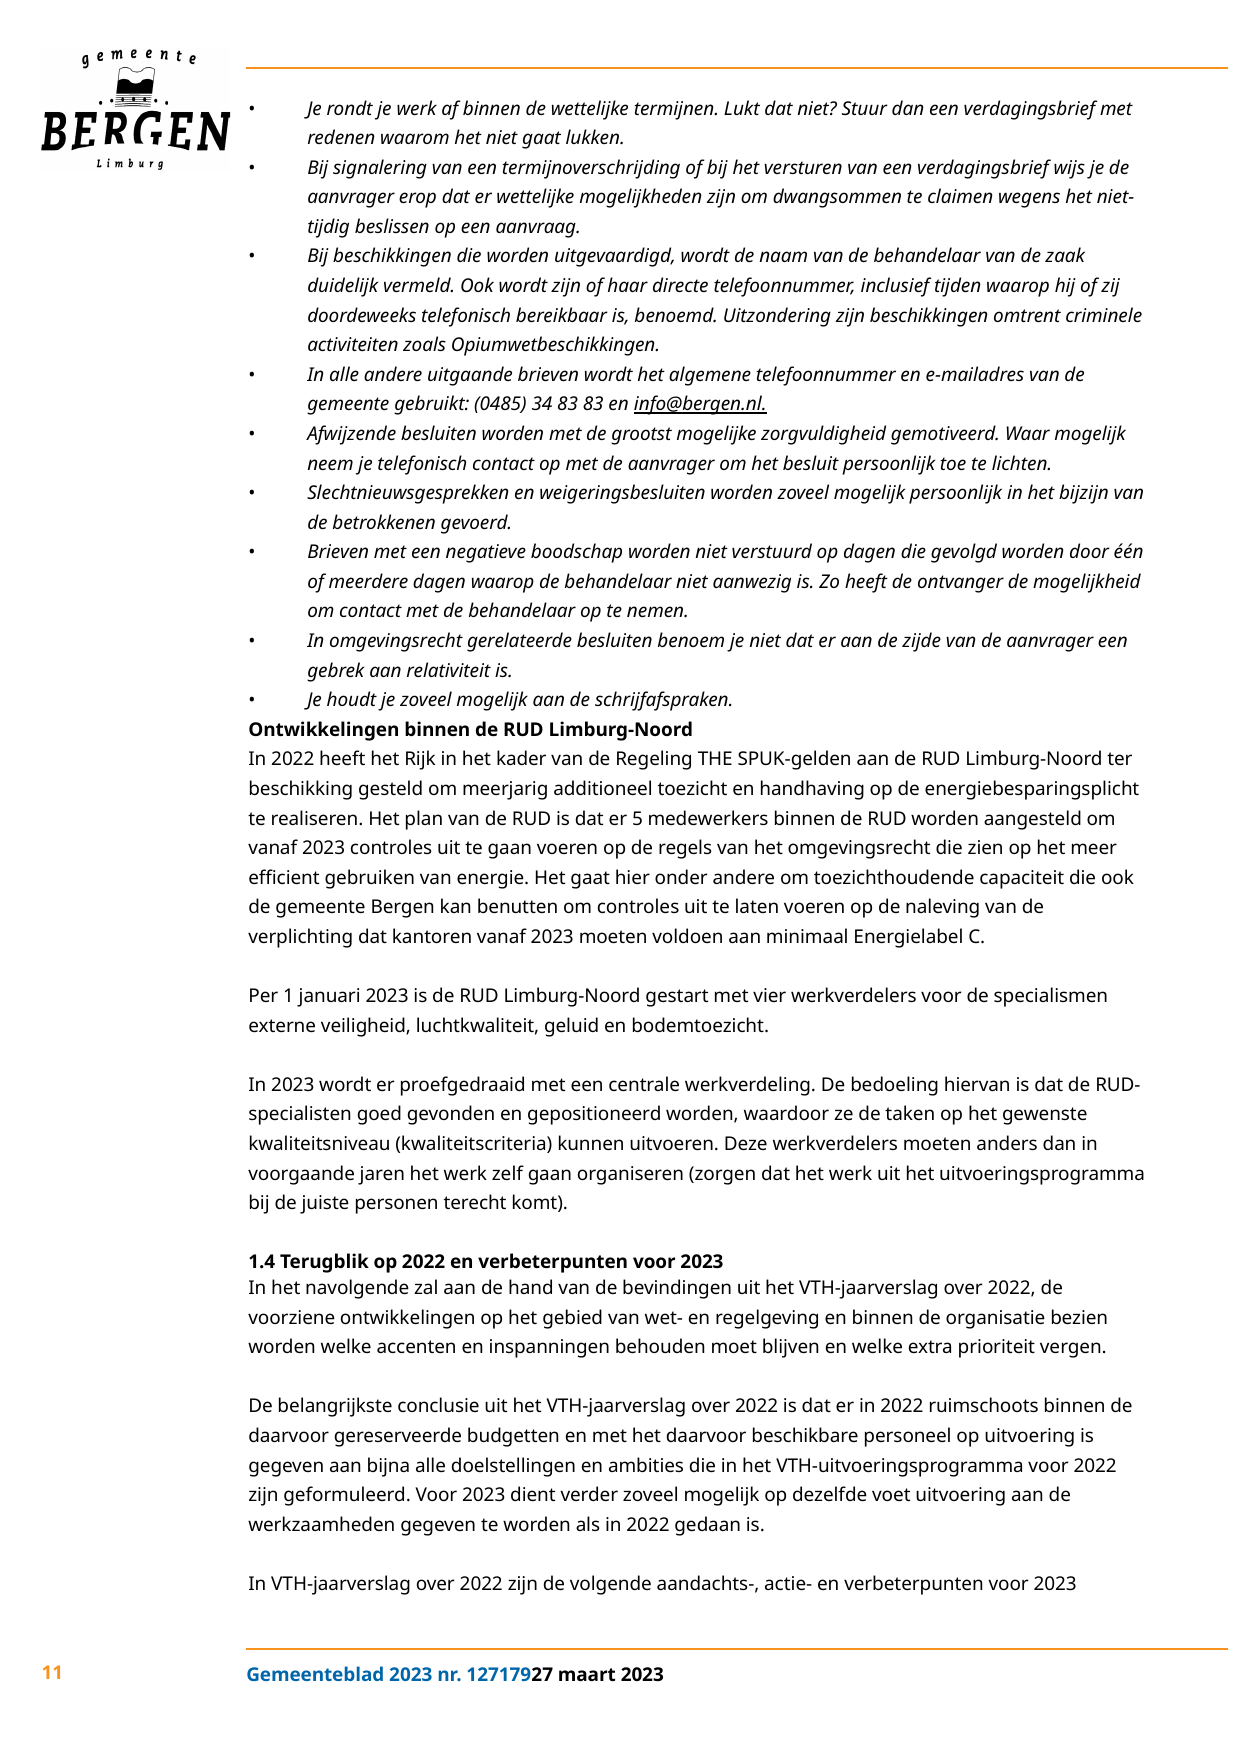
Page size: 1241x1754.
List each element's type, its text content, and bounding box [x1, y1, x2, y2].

list In omgevingsrecht gerelateerde besluiten benoem je niet dat er aan de zijde van de aanvrager een gebrek aan relativiteit is. [248, 627, 1152, 683]
list Je houdt je zoveel mogelijk aan de schrijfafspraken. [248, 686, 1152, 712]
list Brieven met een negatieve boodschap worden niet verstuurd op dagen die gevolgd worden door één of meerdere dagen waarop de behandelaar niet aanwezig is. Zo heeft de ontvanger de mogelijkheid om contact met de behandelaar op te nemen. [248, 538, 1152, 623]
text In 2022 heeft het Rijk in het kader van de Regeling THE SPUK-gelden aan de RUD Limburg-Noord ter beschikking gesteld om meerjarig additioneel toezicht en handhaving op de energiebesparingsplicht te realiseren. Het plan van de RUD is dat er 5 medewerkers binnen de RUD worden aangesteld om vanaf 2023 controles uit te gaan voeren op de regels van het omgevingsrecht die zien op het meer efficient gebruiken van energie. Het gaat hier onder andere om toezichthoudende capaciteit die ook de gemeente Bergen kan benutten om controles uit te laten voeren op de naleving van de verplichting dat kantoren vanaf 2023 moeten voldoen aan minimaal Energielabel C. [248, 746, 1152, 949]
text In VTH-jaarverslag over 2022 zijn de volgende aandachts-, actie- en verbeterpunten voor 2023 [248, 1570, 1152, 1596]
text Per 1 januari 2023 is de RUD Limburg-Noord gestart met vier werkverdelers voor de specialismen externe veiligheid, luchtkwaliteit, geluid en bodemtoezicht. [248, 982, 1152, 1038]
text Ontwikkelingen binnen de RUD Limburg-Noord [248, 716, 1152, 742]
list In alle andere uitgaande brieven wordt het algemene telefoonnummer en e-mailadres van de gemeente gebruikt: (0485) 34 83 83 en info@bergen.nl. [248, 361, 1152, 416]
text De belangrijkste conclusie uit het VTH-jaarverslag over 2022 is dat er in 2022 ruimschoots binnen de daarvoor gereserveerde budgetten en met het daarvoor beschikbare personeel op uitvoering is gegeven aan bijna alle doelstellingen en ambities die in het VTH-uitvoeringsprogramma voor 2022 zijn geformuleerd. Voor 2023 dient verder zoveel mogelijk op dezelfde voet uitvoering aan de werkzaamheden gegeven te worden als in 2022 gedaan is. [248, 1393, 1152, 1537]
list Bij signalering van een termijnoverschrijding of bij het versturen van een verdagingsbrief wijs je de aanvrager erop dat er wettelijke mogelijkheden zijn om dwangsommen te claimen wegens het niet-tijdig beslissen op een aanvraag. [248, 154, 1152, 239]
list Slechtnieuwsgesprekken en weigeringsbesluiten worden zoveel mogelijk persoonlijk in het bijzijn van de betrokkenen gevoerd. [248, 479, 1152, 535]
list Bij beschikkingen die worden uitgevaardigd, wordt de naam van de behandelaar van de zaak duidelijk vermeld. Ook wordt zijn of haar directe telefoonnummer, inclusief tijden waarop hij of zij doordeweeks telefonisch bereikbaar is, benoemd. Uitzondering zijn beschikkingen omtrent criminele activiteiten zoals Opiumwetbeschikkingen. [248, 243, 1152, 357]
list Je rondt je werk af binnen de wettelijke termijnen. Lukt dat niet? Stuur dan een verdagingsbrief met redenen waarom het niet gaat lukken. [248, 95, 1152, 150]
text 1.4 Terugblik op 2022 en verbeterpunten voor 2023 [248, 1248, 1152, 1274]
text In 2023 wordt er proefgedraaid met een centrale werkverdeling. De bedoeling hiervan is dat de RUD-specialisten goed gevonden en gepositioneerd worden, waardoor ze de taken op het gewenste kwaliteitsniveau (kwaliteitscriteria) kunnen uitvoeren. Deze werkverdelers moeten anders dan in voorgaande jaren het werk zelf gaan organiseren (zorgen dat het werk uit het uitvoeringsprogramma bij de juiste personen terecht komt). [248, 1071, 1152, 1215]
text In het navolgende zal aan de hand van de bevindingen uit het VTH-jaarverslag over 2022, de voorziene ontwikkelingen op het gebied van wet- en regelgeving en binnen de organisatie bezien worden welke accenten en inspanningen behouden moet blijven en welke extra prioriteit vergen. [248, 1274, 1152, 1359]
list Afwijzende besluiten worden met de grootst mogelijke zorgvuldigheid gemotiveerd. Waar mogelijk neem je telefonisch contact op met de aanvrager om het besluit persoonlijk toe te lichten. [248, 420, 1152, 476]
picture [41, 47, 231, 172]
